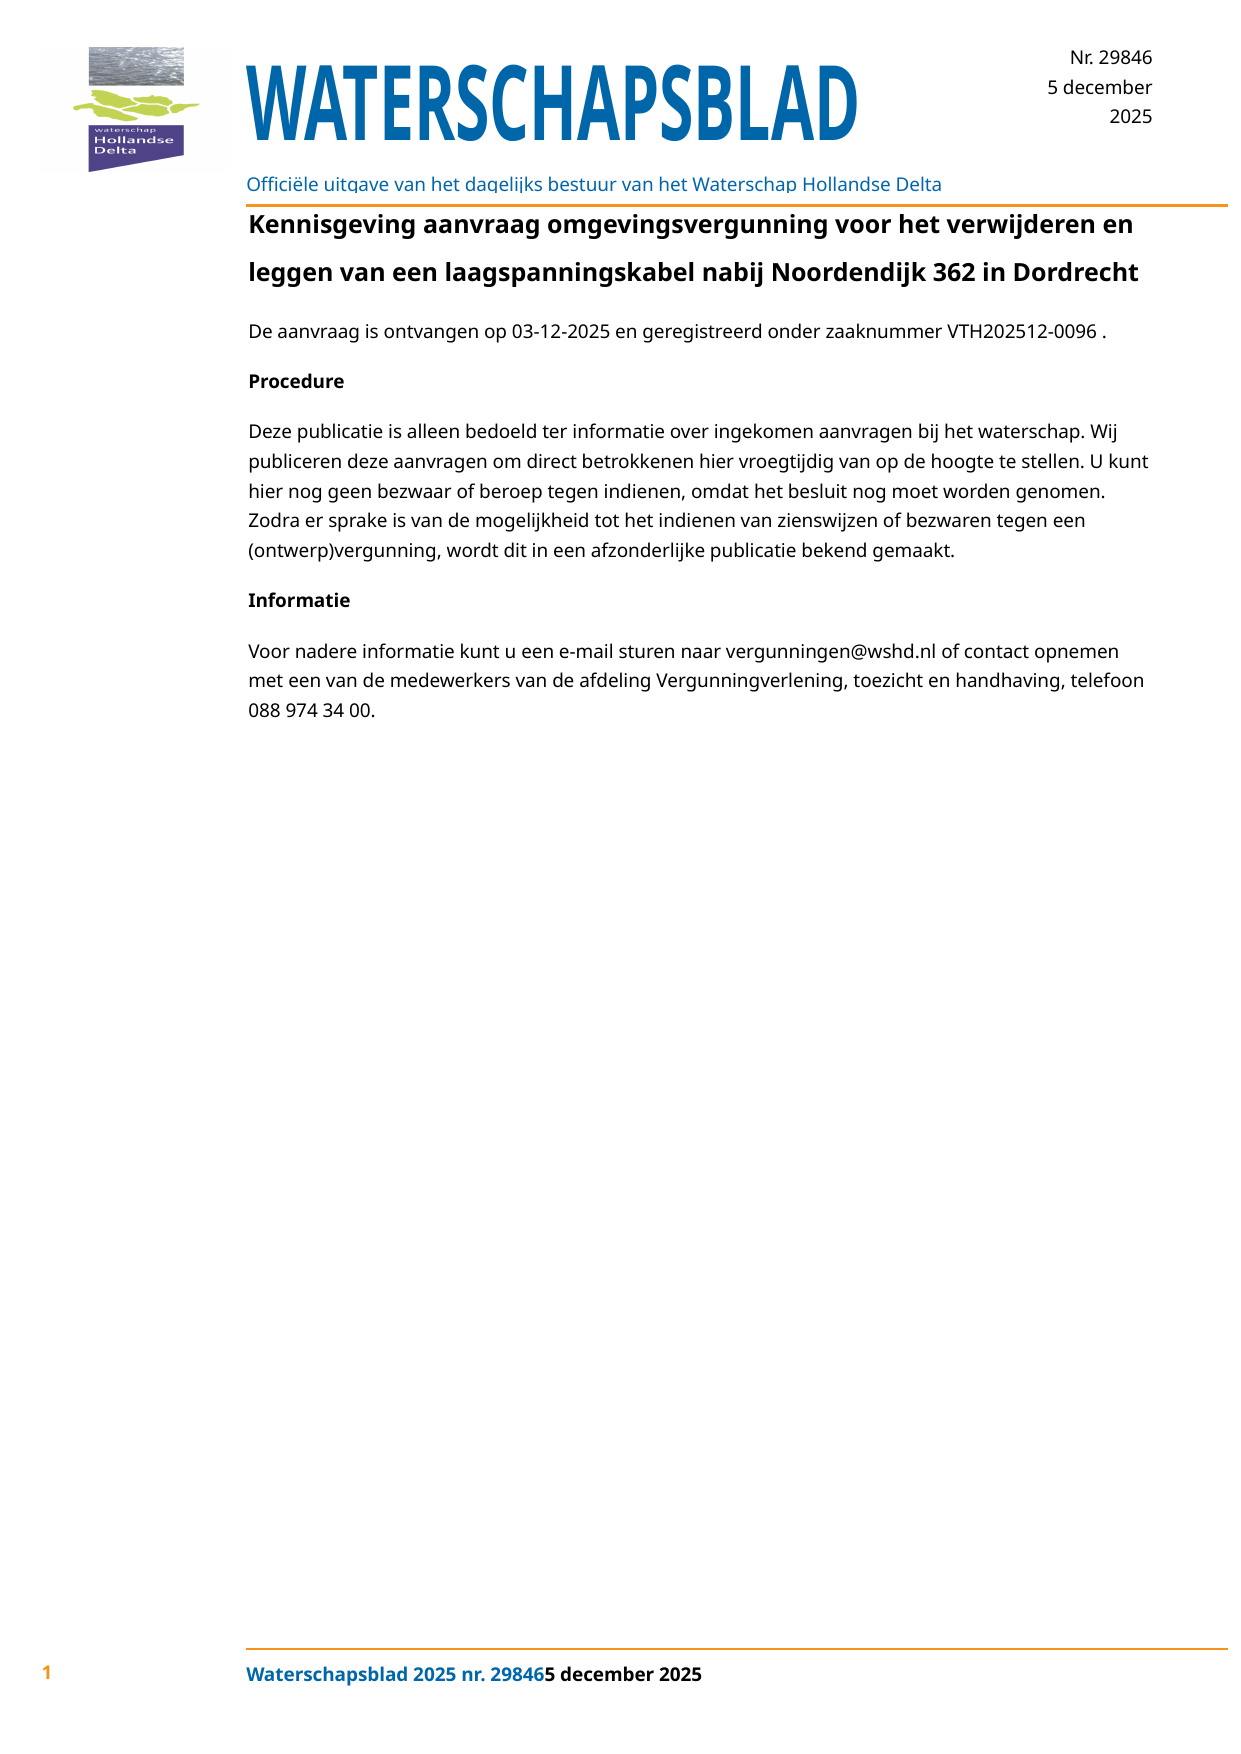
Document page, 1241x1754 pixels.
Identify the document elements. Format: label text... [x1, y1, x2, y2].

text Kennisgeving aanvraag omgevingsvergunning voor het verwijderen en leggen van een laagspanningskabel nabij Noordendijk 362 in Dordrecht [248, 207, 1152, 288]
text Procedure [248, 368, 1152, 394]
text Voor nadere informatie kunt u een e-mail sturen naar vergunningen@wshd.nl of contact opnemen met een van de medewerkers van de afdeling Vergunningverlening, toezicht en handhaving, telefoon 088 974 34 00. [248, 638, 1152, 723]
text Informatie [248, 587, 1152, 613]
picture [41, 47, 231, 172]
text De aanvraag is ontvangen op 03-12-2025 en geregistreerd onder zaaknummer VTH202512-0096 . [248, 318, 1152, 344]
text Deze publicatie is alleen bedoeld ter informatie over ingekomen aanvragen bij het waterschap. Wij publiceren deze aanvragen om direct betrokkenen hier vroegtijdig van op de hoogte te stellen. U kunt hier nog geen bezwaar of beroep tegen indienen, omdat het besluit nog moet worden genomen. Zodra er sprake is van de mogelijkheid tot het indienen van zienswijzen of bezwaren tegen een (ontwerp)vergunning, wordt dit in een afzonderlijke publicatie bekend gemaakt. [248, 419, 1152, 563]
